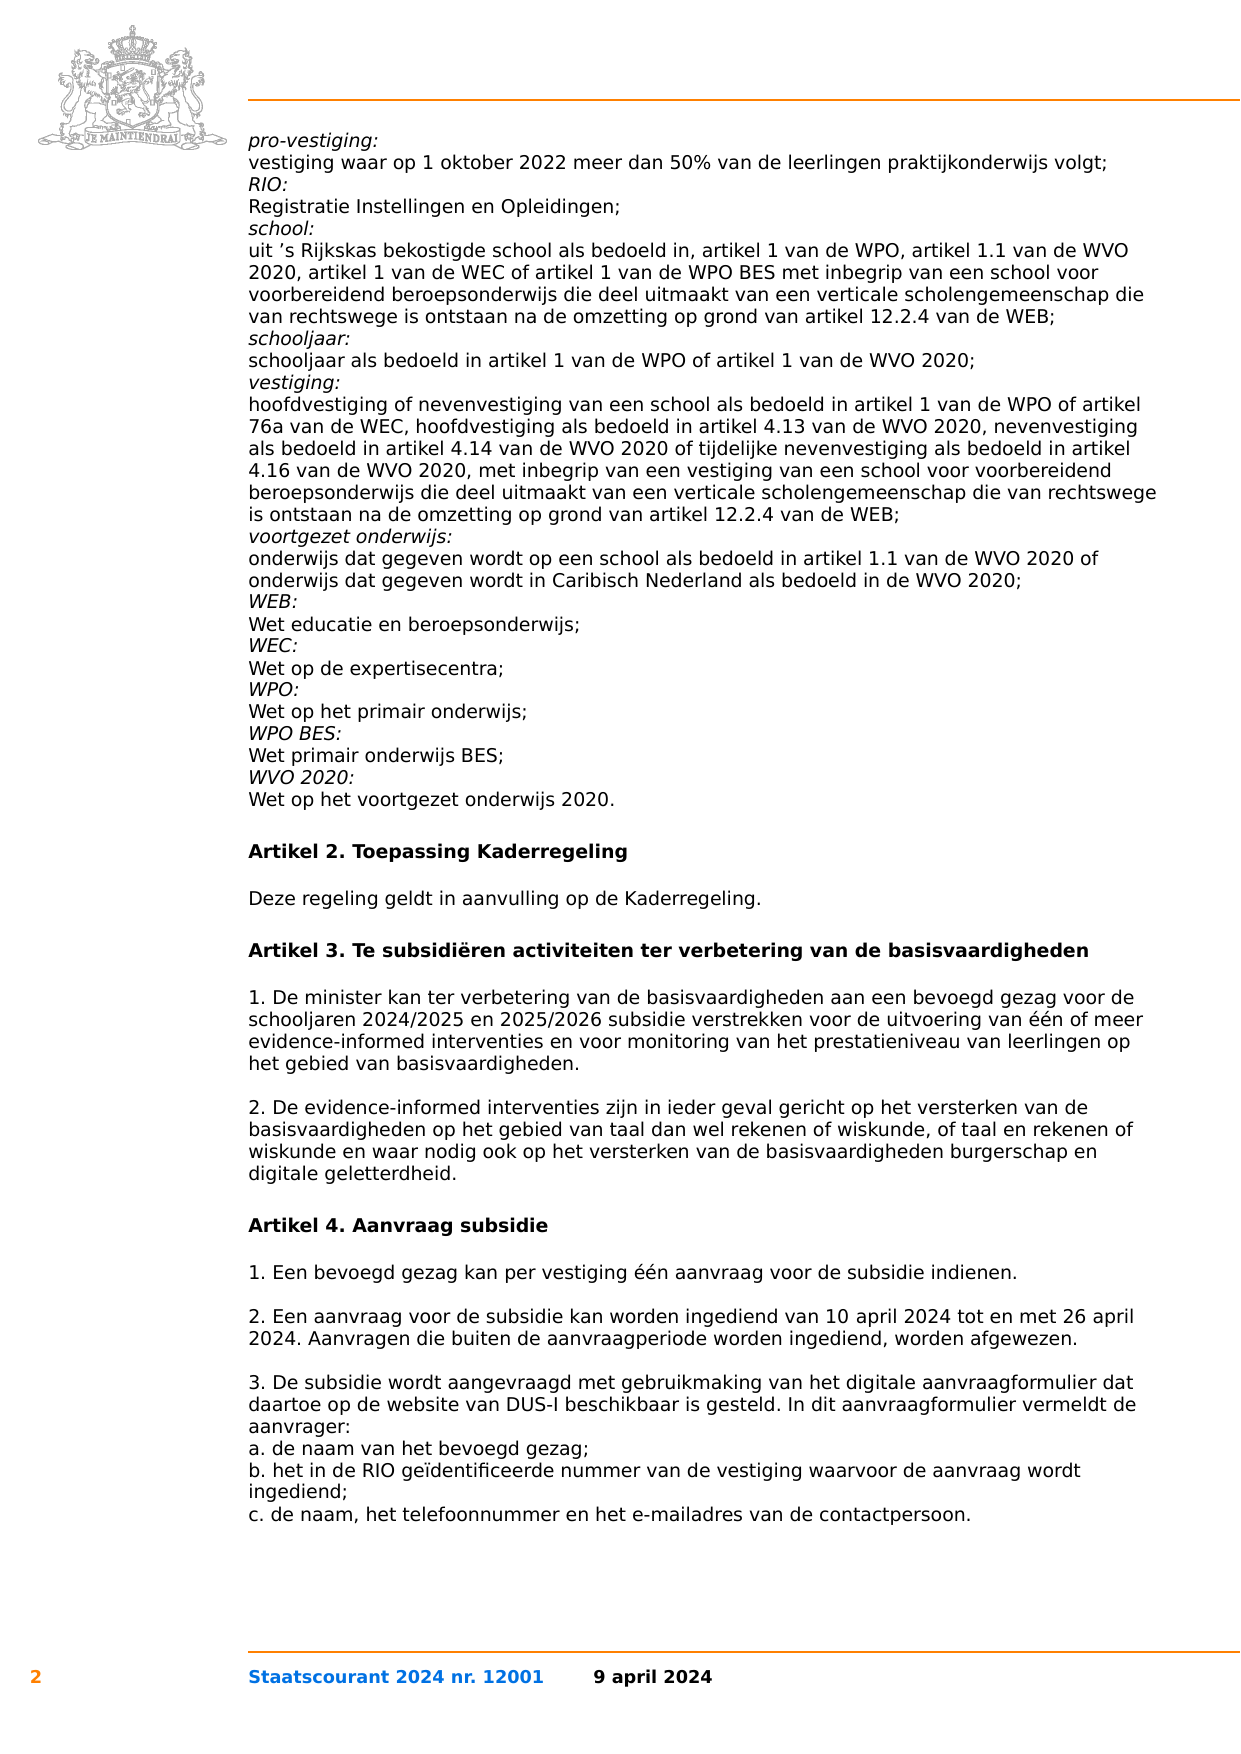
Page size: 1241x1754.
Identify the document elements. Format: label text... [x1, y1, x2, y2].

subtitle Artikel 4. Aanvraag subsidie [248, 1215, 1163, 1237]
text pro-vestiging: [248, 130, 1163, 152]
text voortgezet onderwijs: [248, 526, 1163, 547]
text WPO: [248, 679, 1163, 701]
text WPO BES: [248, 723, 1163, 745]
text vestiging: [248, 372, 1163, 394]
text Wet educatie en beroepsonderwijs; [248, 613, 1163, 635]
subtitle Artikel 2. Toepassing Kaderregeling [248, 841, 1163, 863]
text c. de naam, het telefoonnummer en het e-mailadres van de contactpersoon. [248, 1503, 1163, 1525]
text Wet op het voortgezet onderwijs 2020. [248, 789, 1163, 811]
text Deze regeling geldt in aanvulling op de Kaderregeling. [248, 888, 1163, 910]
text WVO 2020: [248, 767, 1163, 789]
text Wet op de expertisecentra; [248, 657, 1163, 679]
text vestiging waar op 1 oktober 2022 meer dan 50% van de leerlingen praktijkonderwijs volgt; [248, 152, 1163, 174]
text Wet primair onderwijs BES; [248, 745, 1163, 767]
text hoofdvestiging of nevenvestiging van een school als bedoeld in artikel 1 van de WPO of artikel 76a van de WEC, hoofdvestiging als bedoeld in artikel 4.13 van de WVO 2020, nevenvestiging als bedoeld in artikel 4.14 van de WVO 2020 of tijdelijke nevenvestiging als bedoeld in artikel 4.16 van de WVO 2020, met inbegrip van een vestiging van een school voor voorbereidend beroepsonderwijs die deel uitmaakt van een verticale scholengemeenschap die van rechtswege is ontstaan na de omzetting op grond van artikel 12.2.4 van de WEB; [248, 394, 1163, 526]
text 1. De minister kan ter verbetering van de basisvaardigheden aan een bevoegd gezag voor de schooljaren 2024/2025 en 2025/2026 subsidie verstrekken voor de uitvoering van één of meer evidence-informed interventies en voor monitoring van het prestatieniveau van leerlingen op het gebied van basisvaardigheden. [248, 987, 1163, 1075]
text Wet op het primair onderwijs; [248, 701, 1163, 723]
picture [38, 25, 227, 150]
text Registratie Instellingen en Opleidingen; [248, 196, 1163, 218]
text schooljaar als bedoeld in artikel 1 van de WPO of artikel 1 van de WVO 2020; [248, 350, 1163, 372]
text RIO: [248, 174, 1163, 196]
text WEC: [248, 635, 1163, 657]
text schooljaar: [248, 328, 1163, 350]
text 1. Een bevoegd gezag kan per vestiging één aanvraag voor de subsidie indienen. [248, 1262, 1163, 1284]
text WEB: [248, 591, 1163, 613]
text b. het in de RIO geïdentificeerde nummer van de vestiging waarvoor de aanvraag wordt ingediend; [248, 1459, 1163, 1503]
text 3. De subsidie wordt aangevraagd met gebruikmaking van het digitale aanvraagformulier dat daartoe op de website van DUS-I beschikbaar is gesteld. In dit aanvraagformulier vermeldt de aanvrager: [248, 1372, 1163, 1437]
text 2. Een aanvraag voor de subsidie kan worden ingediend van 10 april 2024 tot en met 26 april 2024. Aanvragen die buiten de aanvraagperiode worden ingediend, worden afgewezen. [248, 1306, 1163, 1350]
text 2. De evidence-informed interventies zijn in ieder geval gericht op het versterken van de basisvaardigheden op het gebied van taal dan wel rekenen of wiskunde, of taal en rekenen of wiskunde en waar nodig ook op het versterken van de basisvaardigheden burgerschap en digitale geletterdheid. [248, 1097, 1163, 1185]
text school: [248, 218, 1163, 240]
text uit ’s Rijkskas bekostigde school als bedoeld in, artikel 1 van de WPO, artikel 1.1 van de WVO 2020, artikel 1 van de WEC of artikel 1 van de WPO BES met inbegrip van een school voor voorbereidend beroepsonderwijs die deel uitmaakt van een verticale scholengemeenschap die van rechtswege is ontstaan na de omzetting op grond van artikel 12.2.4 van de WEB; [248, 240, 1163, 328]
text a. de naam van het bevoegd gezag; [248, 1437, 1163, 1459]
text onderwijs dat gegeven wordt op een school als bedoeld in artikel 1.1 van de WVO 2020 of onderwijs dat gegeven wordt in Caribisch Nederland als bedoeld in de WVO 2020; [248, 547, 1163, 591]
subtitle Artikel 3. Te subsidiëren activiteiten ter verbetering van de basisvaardigheden [248, 940, 1163, 962]
